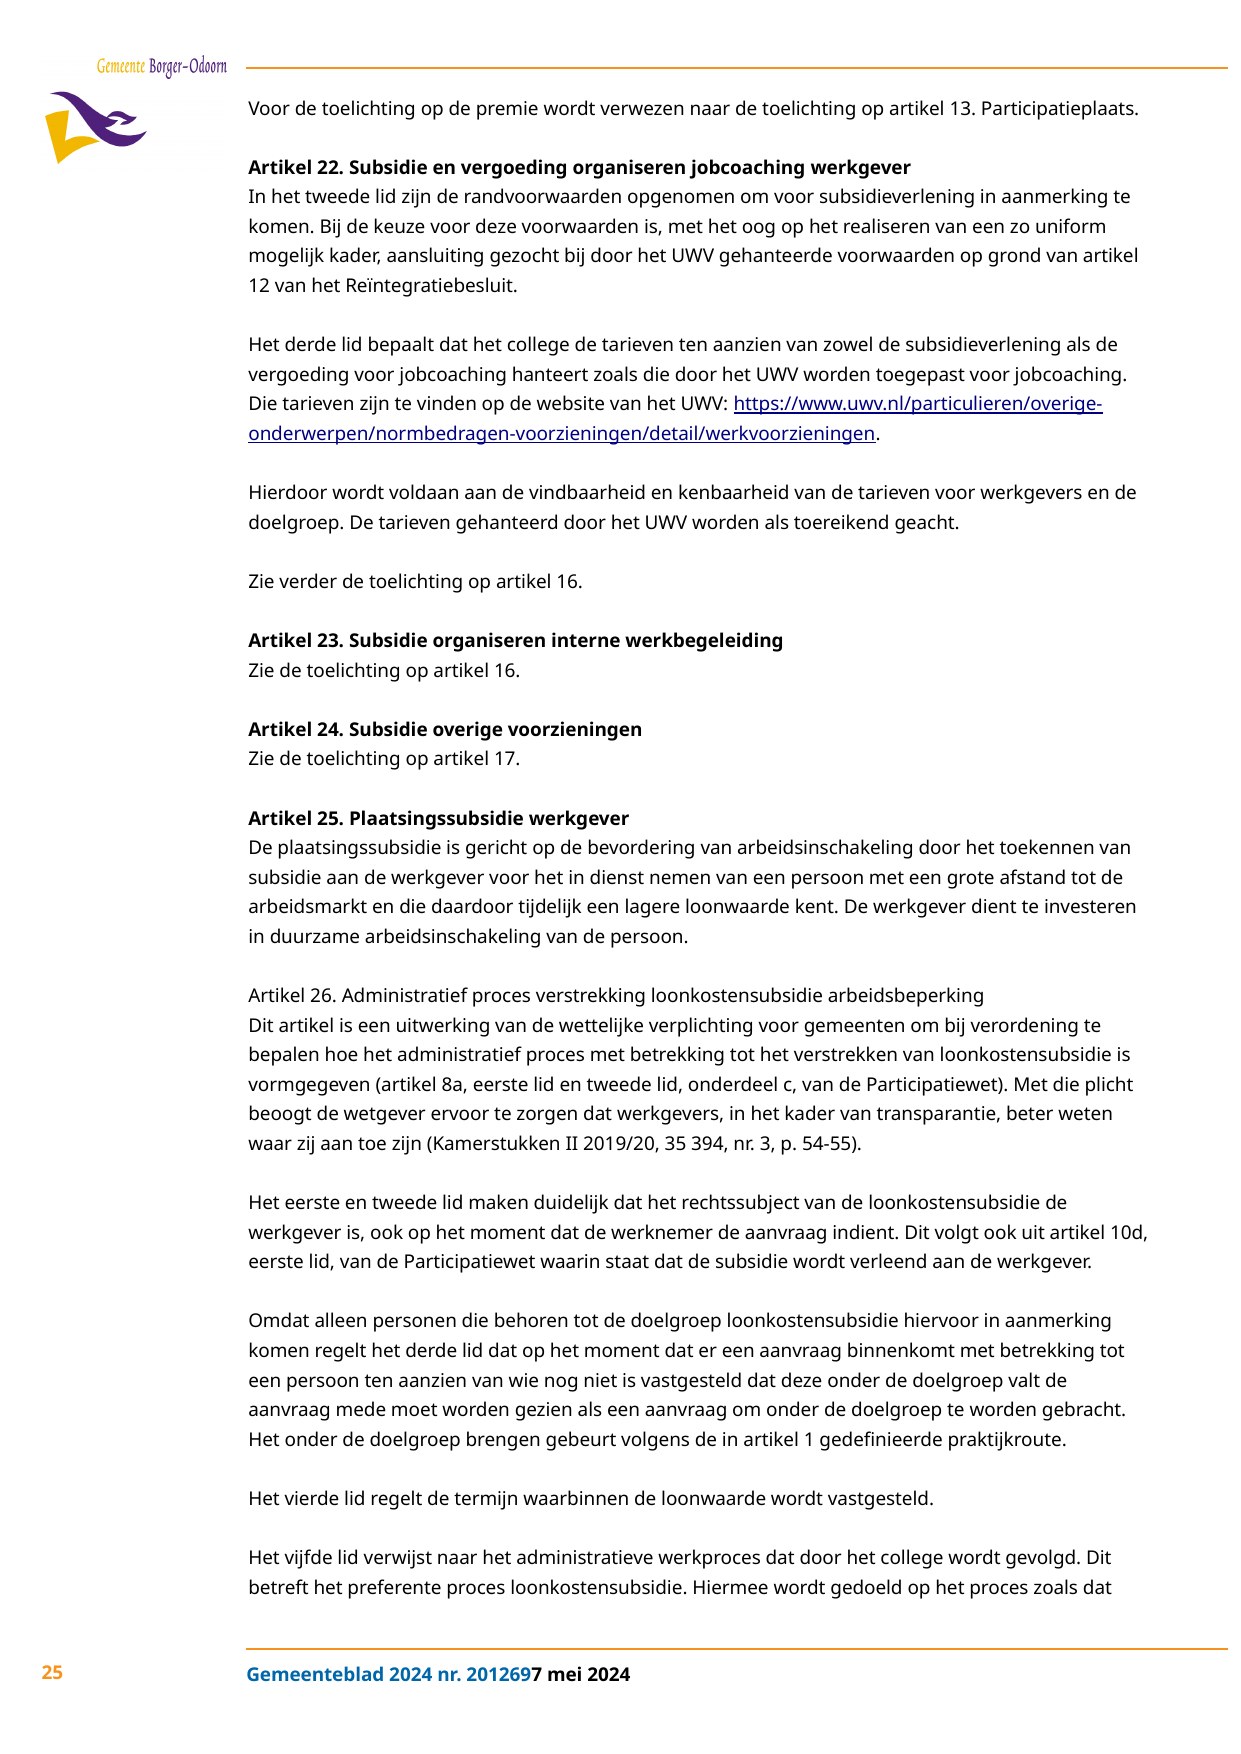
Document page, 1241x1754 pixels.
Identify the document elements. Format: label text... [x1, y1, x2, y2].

text Hierdoor wordt voldaan aan de vindbaarheid en kenbaarheid van de tarieven voor werkgevers en de doelgroep. De tarieven gehanteerd door het UWV worden als toereikend geacht. [248, 479, 1152, 535]
text Artikel 23. Subsidie organiseren interne werkbegeleiding [248, 627, 1152, 653]
text Omdat alleen personen die behoren tot de doelgroep loonkostensubsidie hiervoor in aanmerking komen regelt het derde lid dat op het moment dat er een aanvraag binnenkomt met betrekking tot een persoon ten aanzien van wie nog niet is vastgesteld dat deze onder de doelgroep valt de aanvraag mede moet worden gezien als een aanvraag om onder de doelgroep te worden gebracht. Het onder de doelgroep brengen gebeurt volgens de in artikel 1 gedefinieerde praktijkroute. [248, 1308, 1152, 1452]
text Artikel 25. Plaatsingssubsidie werkgever [248, 805, 1152, 831]
text Dit artikel is een uitwerking van de wettelijke verplichting voor gemeenten om bij verordening te bepalen hoe het administratief proces met betrekking tot het verstrekken van loonkostensubsidie is vormgegeven (artikel 8a, eerste lid en tweede lid, onderdeel c, van de Participatiewet). Met die plicht beoogt de wetgever ervoor te zorgen dat werkgevers, in het kader van transparantie, beter weten waar zij aan toe zijn (Kamerstukken II 2019/20, 35 394, nr. 3, p. 54-55). [248, 1012, 1152, 1156]
text Het eerste en tweede lid maken duidelijk dat het rechtssubject van de loonkostensubsidie de werkgever is, ook op het moment dat de werknemer de aanvraag indient. Dit volgt ook uit artikel 10d, eerste lid, van de Participatiewet waarin staat dat de subsidie wordt verleend aan de werkgever. [248, 1189, 1152, 1274]
picture [41, 47, 231, 172]
text Het vierde lid regelt de termijn waarbinnen de loonwaarde wordt vastgesteld. [248, 1485, 1152, 1511]
text In het tweede lid zijn de randvoorwaarden opgenomen om voor subsidieverlening in aanmerking te komen. Bij de keuze voor deze voorwaarden is, met het oog op het realiseren van een zo uniform mogelijk kader, aansluiting gezocht bij door het UWV gehanteerde voorwaarden op grond van artikel 12 van het Reïntegratiebesluit. [248, 183, 1152, 298]
text Zie de toelichting op artikel 16. [248, 657, 1152, 683]
text De plaatsingssubsidie is gericht op de bevordering van arbeidsinschakeling door het toekennen van subsidie aan de werkgever voor het in dienst nemen van een persoon met een grote afstand tot de arbeidsmarkt en die daardoor tijdelijk een lagere loonwaarde kent. De werkgever dient te investeren in duurzame arbeidsinschakeling van de persoon. [248, 834, 1152, 949]
text Artikel 26. Administratief proces verstrekking loonkostensubsidie arbeidsbeperking [248, 982, 1152, 1008]
text Het derde lid bepaalt dat het college de tarieven ten aanzien van zowel de subsidieverlening als de vergoeding voor jobcoaching hanteert zoals die door het UWV worden toegepast voor jobcoaching. Die tarieven zijn te vinden op de website van het UWV: https://www.uwv.nl/particulieren/overige-onderwerpen/normbedragen-voorzieningen/detail/werkvoorzieningen. [248, 331, 1152, 446]
text Het vijfde lid verwijst naar het administratieve werkproces dat door het college wordt gevolgd. Dit betreft het preferente proces loonkostensubsidie. Hiermee wordt gedoeld op het proces zoals dat [248, 1544, 1152, 1600]
text Zie de toelichting op artikel 17. [248, 746, 1152, 771]
text Voor de toelichting op de premie wordt verwezen naar de toelichting op artikel 13. Participatieplaats. [248, 95, 1152, 121]
text Artikel 22. Subsidie en vergoeding organiseren jobcoaching werkgever [248, 154, 1152, 180]
text Artikel 24. Subsidie overige voorzieningen [248, 716, 1152, 742]
text Zie verder de toelichting op artikel 16. [248, 568, 1152, 594]
